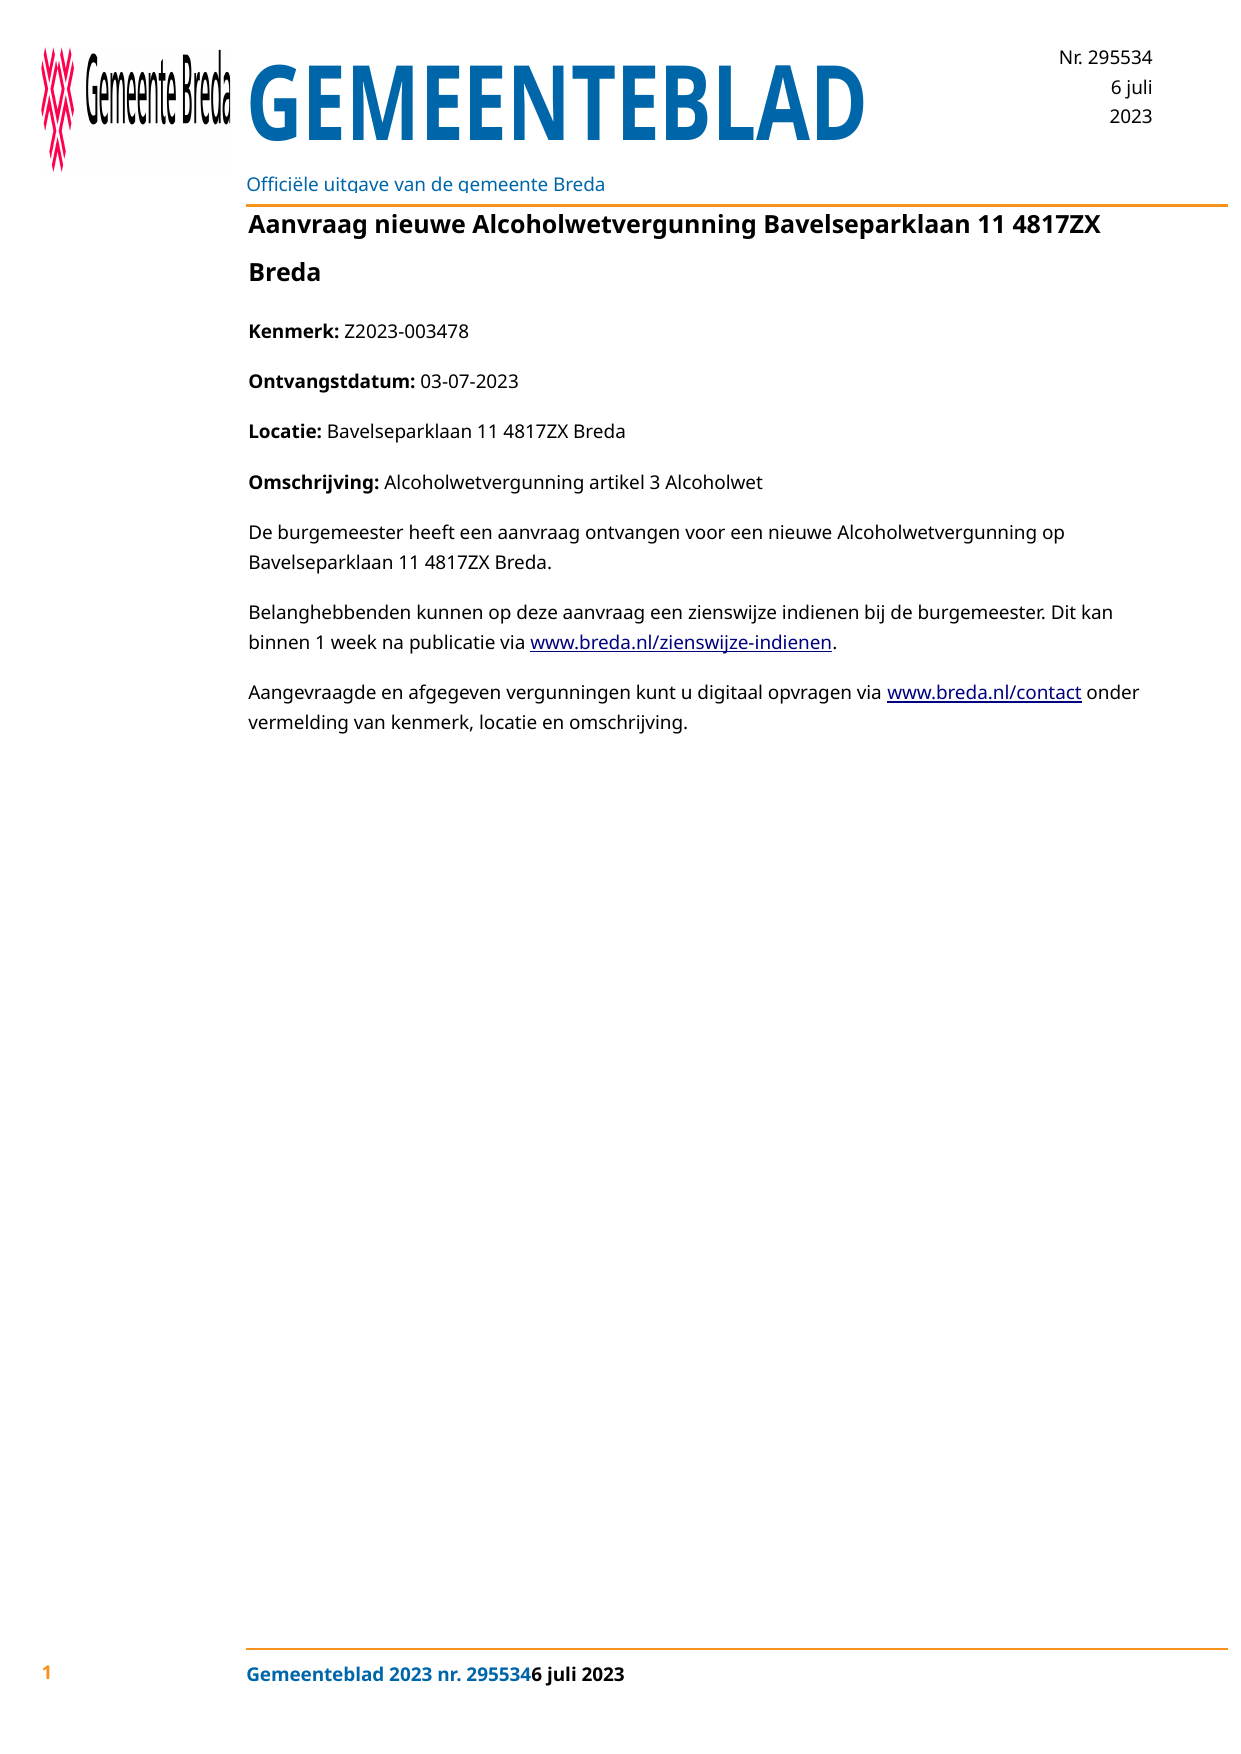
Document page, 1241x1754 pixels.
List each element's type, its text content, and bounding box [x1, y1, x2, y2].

text Aanvraag nieuwe Alcoholwetvergunning Bavelseparklaan 11 4817ZX Breda [248, 207, 1152, 288]
text Kenmerk: Z2023-003478 [248, 318, 1152, 344]
text Locatie: Bavelseparklaan 11 4817ZX Breda [248, 419, 1152, 444]
text De burgemeester heeft een aanvraag ontvangen voor een nieuwe Alcoholwetvergunning op Bavelseparklaan 11 4817ZX Breda. [248, 519, 1152, 575]
text Ontvangstdatum: 03-07-2023 [248, 368, 1152, 394]
text Aangevraagde en afgegeven vergunningen kunt u digitaal opvragen via www.breda.nl/contact onder vermelding van kenmerk, locatie en omschrijving. [248, 679, 1152, 735]
text Belanghebbenden kunnen op deze aanvraag een zienswijze indienen bij de burgemeester. Dit kan binnen 1 week na publicatie via www.breda.nl/zienswijze-indienen. [248, 599, 1152, 655]
picture [41, 47, 231, 172]
text Omschrijving: Alcoholwetvergunning artikel 3 Alcoholwet [248, 469, 1152, 495]
